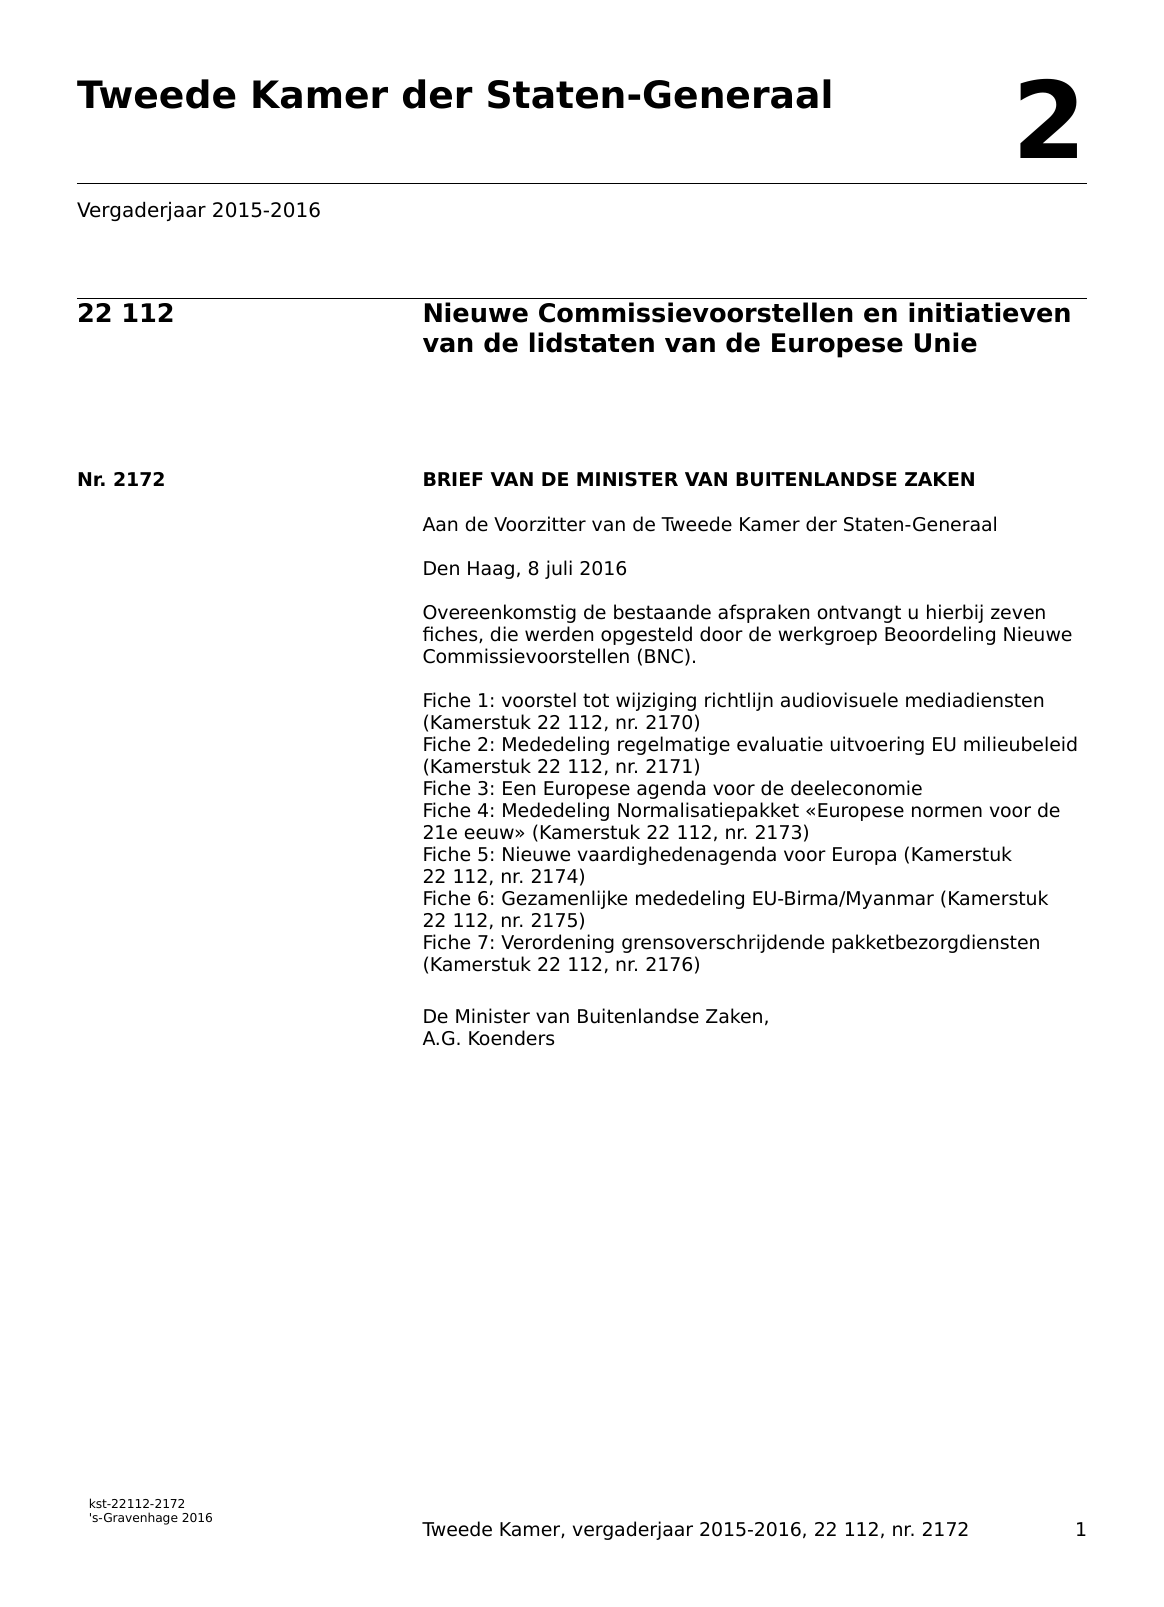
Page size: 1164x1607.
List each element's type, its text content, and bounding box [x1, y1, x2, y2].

text Aan de Voorzitter van de Tweede Kamer der Staten-Generaal [422, 513, 1087, 536]
table_header 2 [886, 59, 1087, 183]
text Overeenkomstig de bestaande afspraken ontvangt u hierbij zeven fiches, die werden opgesteld door de werkgroep Beoordeling Nieuwe Commissievoorstellen (BNC). [422, 602, 1087, 668]
text Fiche 6: Gezamenlijke mededeling EU-Birma/Myanmar (Kamerstuk 22 112, nr. 2175) [422, 888, 1087, 932]
text Fiche 3: Een Europese agenda voor de deeleconomie [422, 778, 1087, 800]
text Den Haag, 8 juli 2016 [422, 558, 1087, 580]
text Fiche 5: Nieuwe vaardighedenagenda voor Europa (Kamerstuk 22 112, nr. 2174) [422, 844, 1087, 888]
table_header Tweede Kamer der Staten-Generaal [77, 59, 886, 183]
text De Minister van Buitenlandse Zaken, A.G. Koenders [422, 1006, 1087, 1050]
text Fiche 4: Mededeling Normalisatiepakket «Europese normen voor de 21e eeuw» (Kamerstuk 22 112, nr. 2173) [422, 800, 1087, 844]
text kst-22112-2172 [88, 1497, 323, 1511]
text 's-Gravenhage 2016 [88, 1511, 323, 1525]
subtitle 22 112 Nieuwe Commissievoorstellen en initiatieven van de lidstaten van de Europese Unie [77, 299, 1087, 358]
text Fiche 1: voorstel tot wijziging richtlijn audiovisuele mediadiensten (Kamerstuk 22 112, nr. 2170) [422, 690, 1087, 734]
table_cell Vergaderjaar 2015-2016 [77, 184, 1087, 298]
subtitle Nr. 2172 BRIEF VAN DE MINISTER VAN BUITENLANDSE ZAKEN [77, 469, 1087, 491]
text Fiche 7: Verordening grensoverschrijdende pakketbezorgdiensten (Kamerstuk 22 112, nr. 2176) [422, 932, 1087, 976]
text Fiche 2: Mededeling regelmatige evaluatie uitvoering EU milieubeleid (Kamerstuk 22 112, nr. 2171) [422, 734, 1087, 778]
